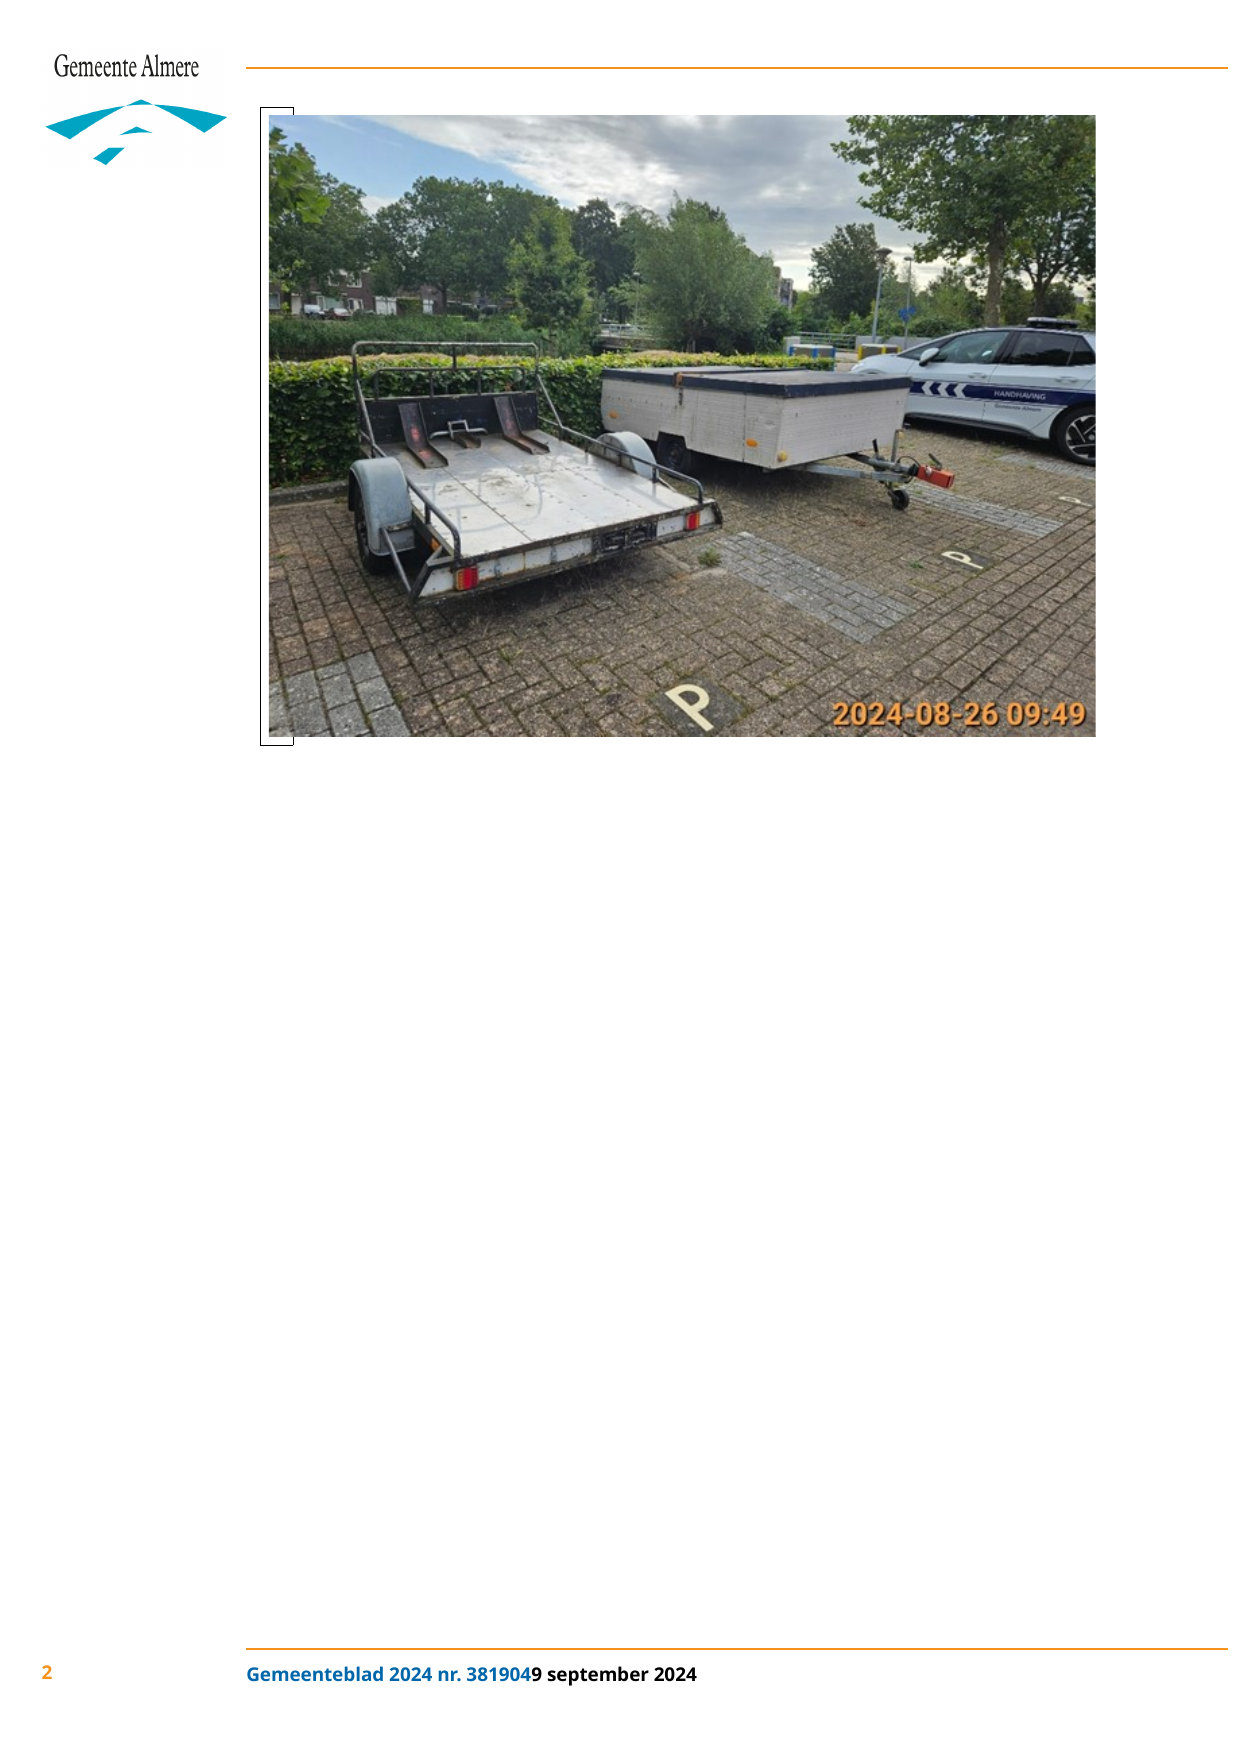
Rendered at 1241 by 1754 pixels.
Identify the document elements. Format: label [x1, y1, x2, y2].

picture [41, 47, 231, 172]
picture [268, 115, 1096, 737]
